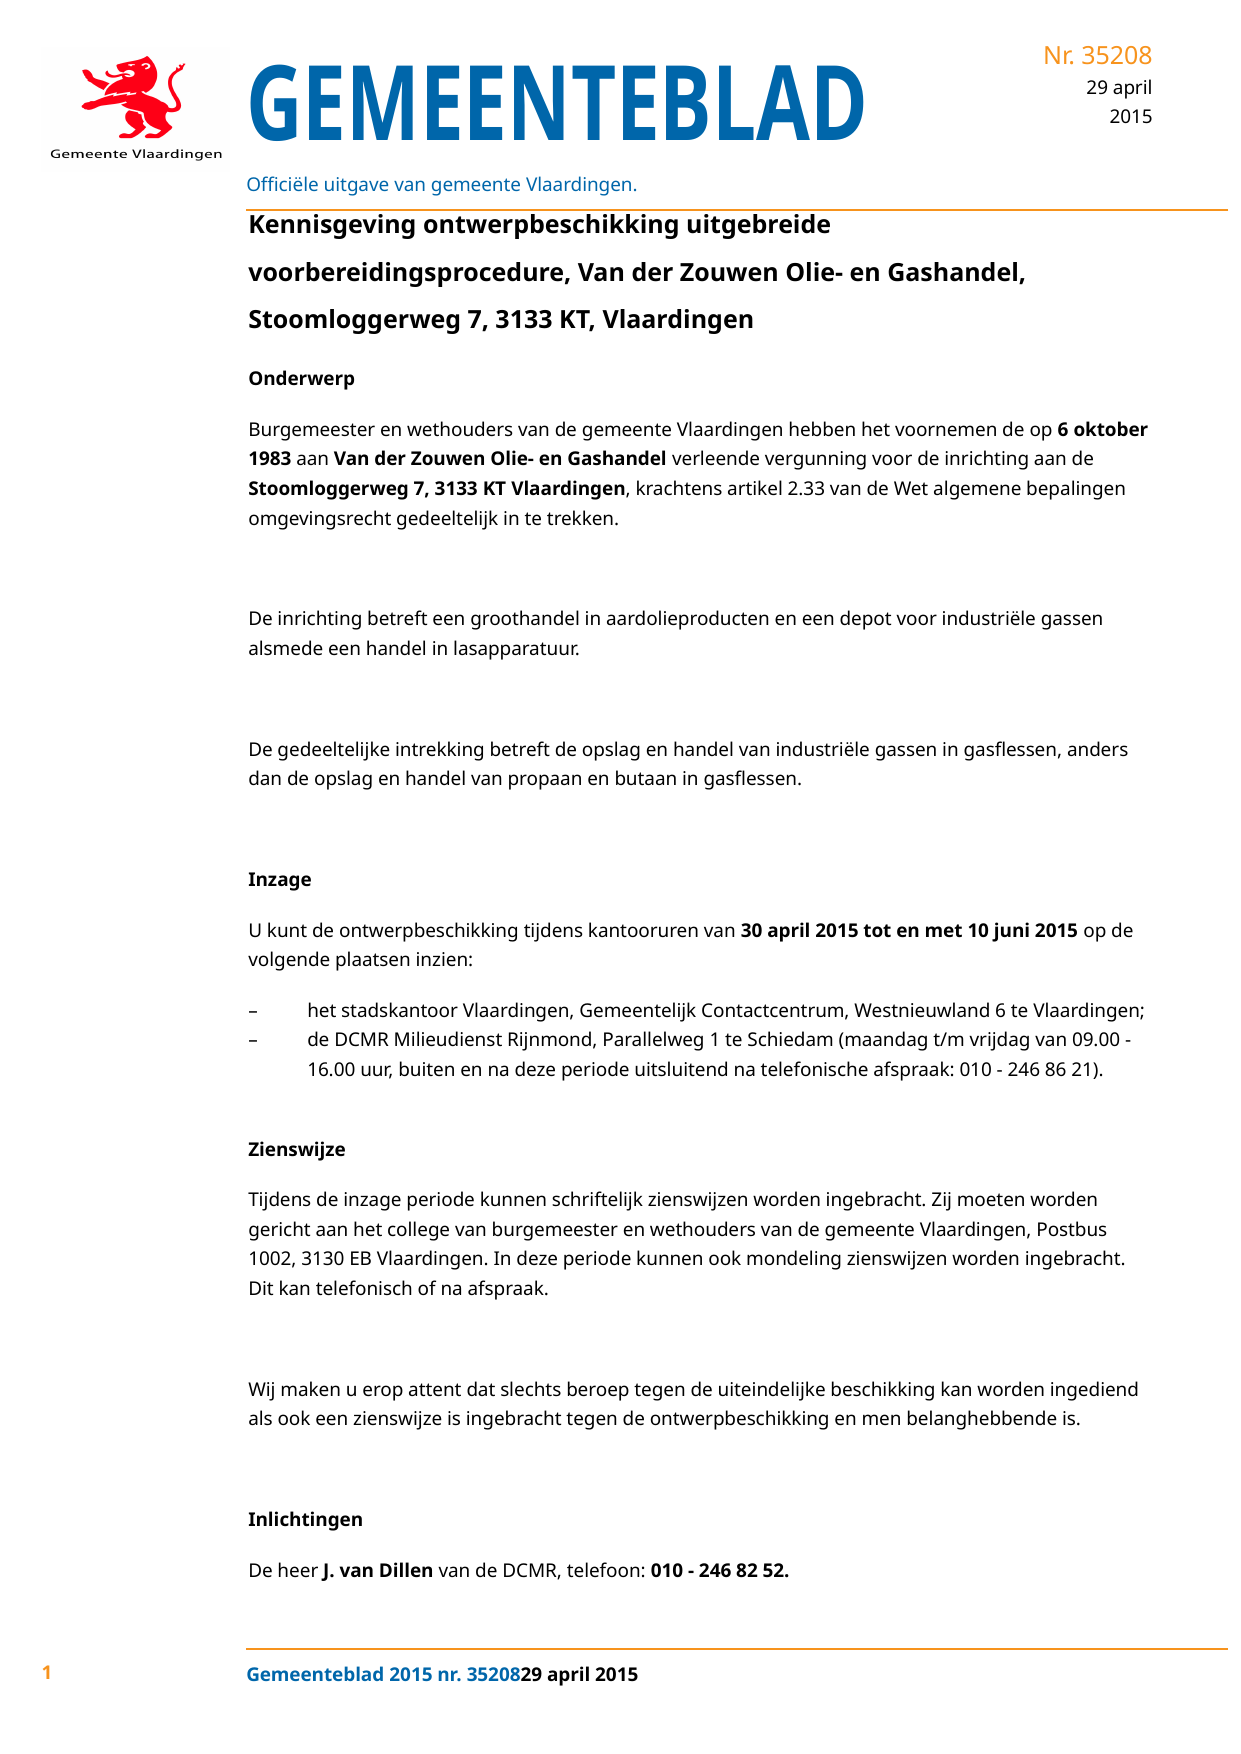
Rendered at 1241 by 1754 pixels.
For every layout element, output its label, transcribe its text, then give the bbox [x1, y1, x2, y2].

list het stadskantoor Vlaardingen, Gemeentelijk Contactcentrum, Westnieuwland 6 te Vlaardingen; [248, 997, 1152, 1022]
text Wij maken u erop attent dat slechts beroep tegen de uiteindelijke beschikking kan worden ingediend als ook een zienswijze is ingebracht tegen de ontwerpbeschikking en men belanghebbende is. [248, 1376, 1152, 1431]
picture [41, 47, 231, 172]
text Burgemeester en wethouders van de gemeente Vlaardingen hebben het voornemen de op 6 oktober 1983 aan Van der Zouwen Olie- en Gashandel verleende vergunning voor de inrichting aan de Stoomloggerweg 7, 3133 KT Vlaardingen, krachtens artikel 2.33 van de Wet algemene bepalingen omgevingsrecht gedeeltelijk in te trekken. [248, 416, 1152, 530]
text Inlichtingen [248, 1506, 1152, 1532]
list de DCMR Milieudienst Rijnmond, Parallelweg 1 te Schiedam (maandag t/m vrijdag van 09.00 - 16.00 uur, buiten en na deze periode uitsluitend na telefonische afspraak: 010 - 246 86 21). [248, 1026, 1152, 1082]
text Onderwerp [248, 366, 1152, 391]
text Kennisgeving ontwerpbeschikking uitgebreide voorbereidingsprocedure, Van der Zouwen Olie- en Gashandel, Stoomloggerweg 7, 3133 KT, Vlaardingen [248, 211, 1152, 336]
text U kunt de ontwerpbeschikking tijdens kantooruren van 30 april 2015 tot en met 10 juni 2015 op de volgende plaatsen inzien: [248, 917, 1152, 972]
text Zienswijze [248, 1136, 1152, 1162]
text Tijdens de inzage periode kunnen schriftelijk zienswijzen worden ingebracht. Zij moeten worden gericht aan het college van burgemeester en wethouders van de gemeente Vlaardingen, Postbus 1002, 3130 EB Vlaardingen. In deze periode kunnen ook mondeling zienswijzen worden ingebracht. Dit kan telefonisch of na afspraak. [248, 1186, 1152, 1301]
text De gedeeltelijke intrekking betreft de opslag en handel van industriële gassen in gasflessen, anders dan de opslag en handel van propaan en butaan in gasflessen. [248, 736, 1152, 791]
text Inzage [248, 866, 1152, 892]
text De inrichting betreft een groothandel in aardolieproducten en een depot voor industriële gassen alsmede een handel in lasapparatuur. [248, 606, 1152, 661]
text De heer J. van Dillen van de DCMR, telefoon: 010 - 246 82 52. [248, 1557, 1152, 1582]
